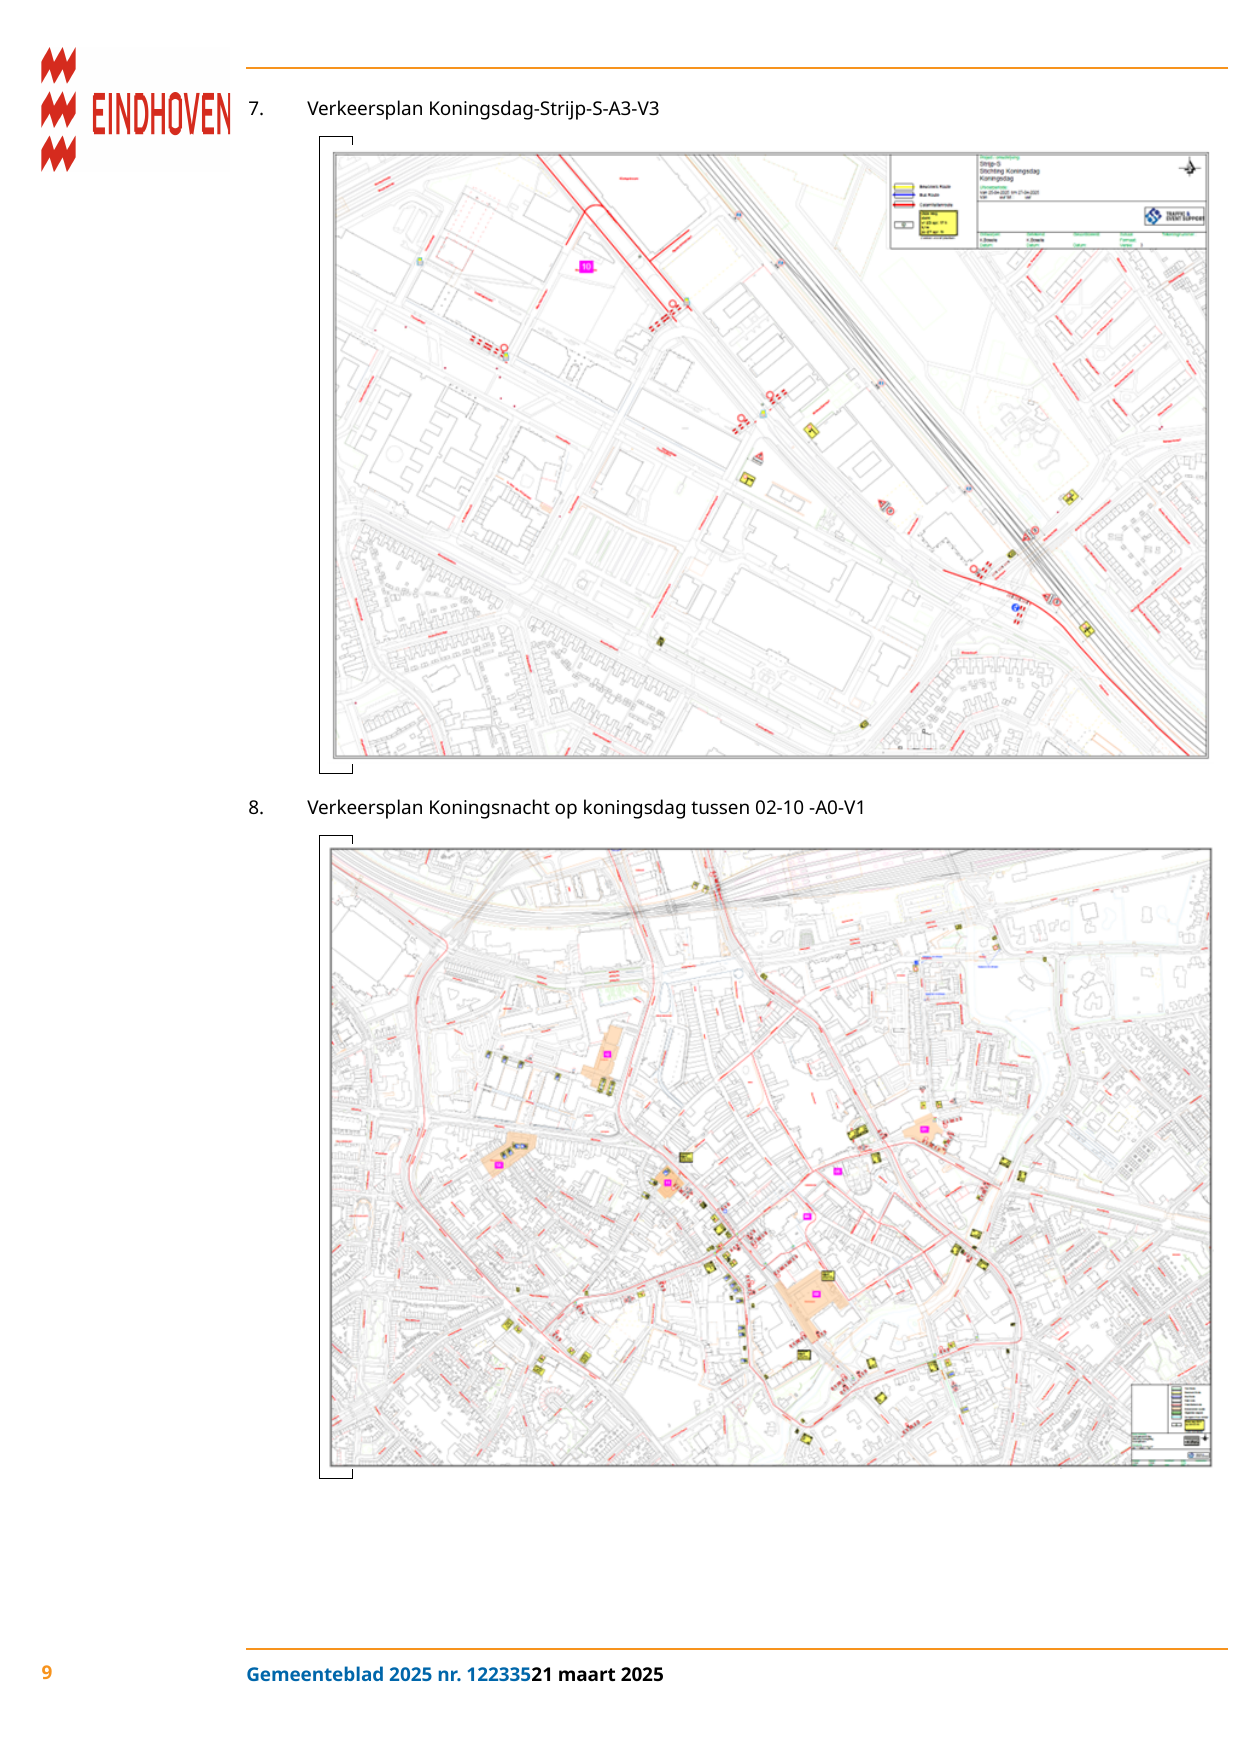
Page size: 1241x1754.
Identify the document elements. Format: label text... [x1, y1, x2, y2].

picture [327, 145, 1214, 764]
list Verkeersplan Koningsdag-Strijp-S-A3-V3 [248, 95, 1152, 121]
list Verkeersplan Koningsnacht op koningsdag tussen 02-10 -A0-V1 [248, 794, 1152, 819]
picture [327, 844, 1214, 1469]
picture [41, 47, 231, 172]
